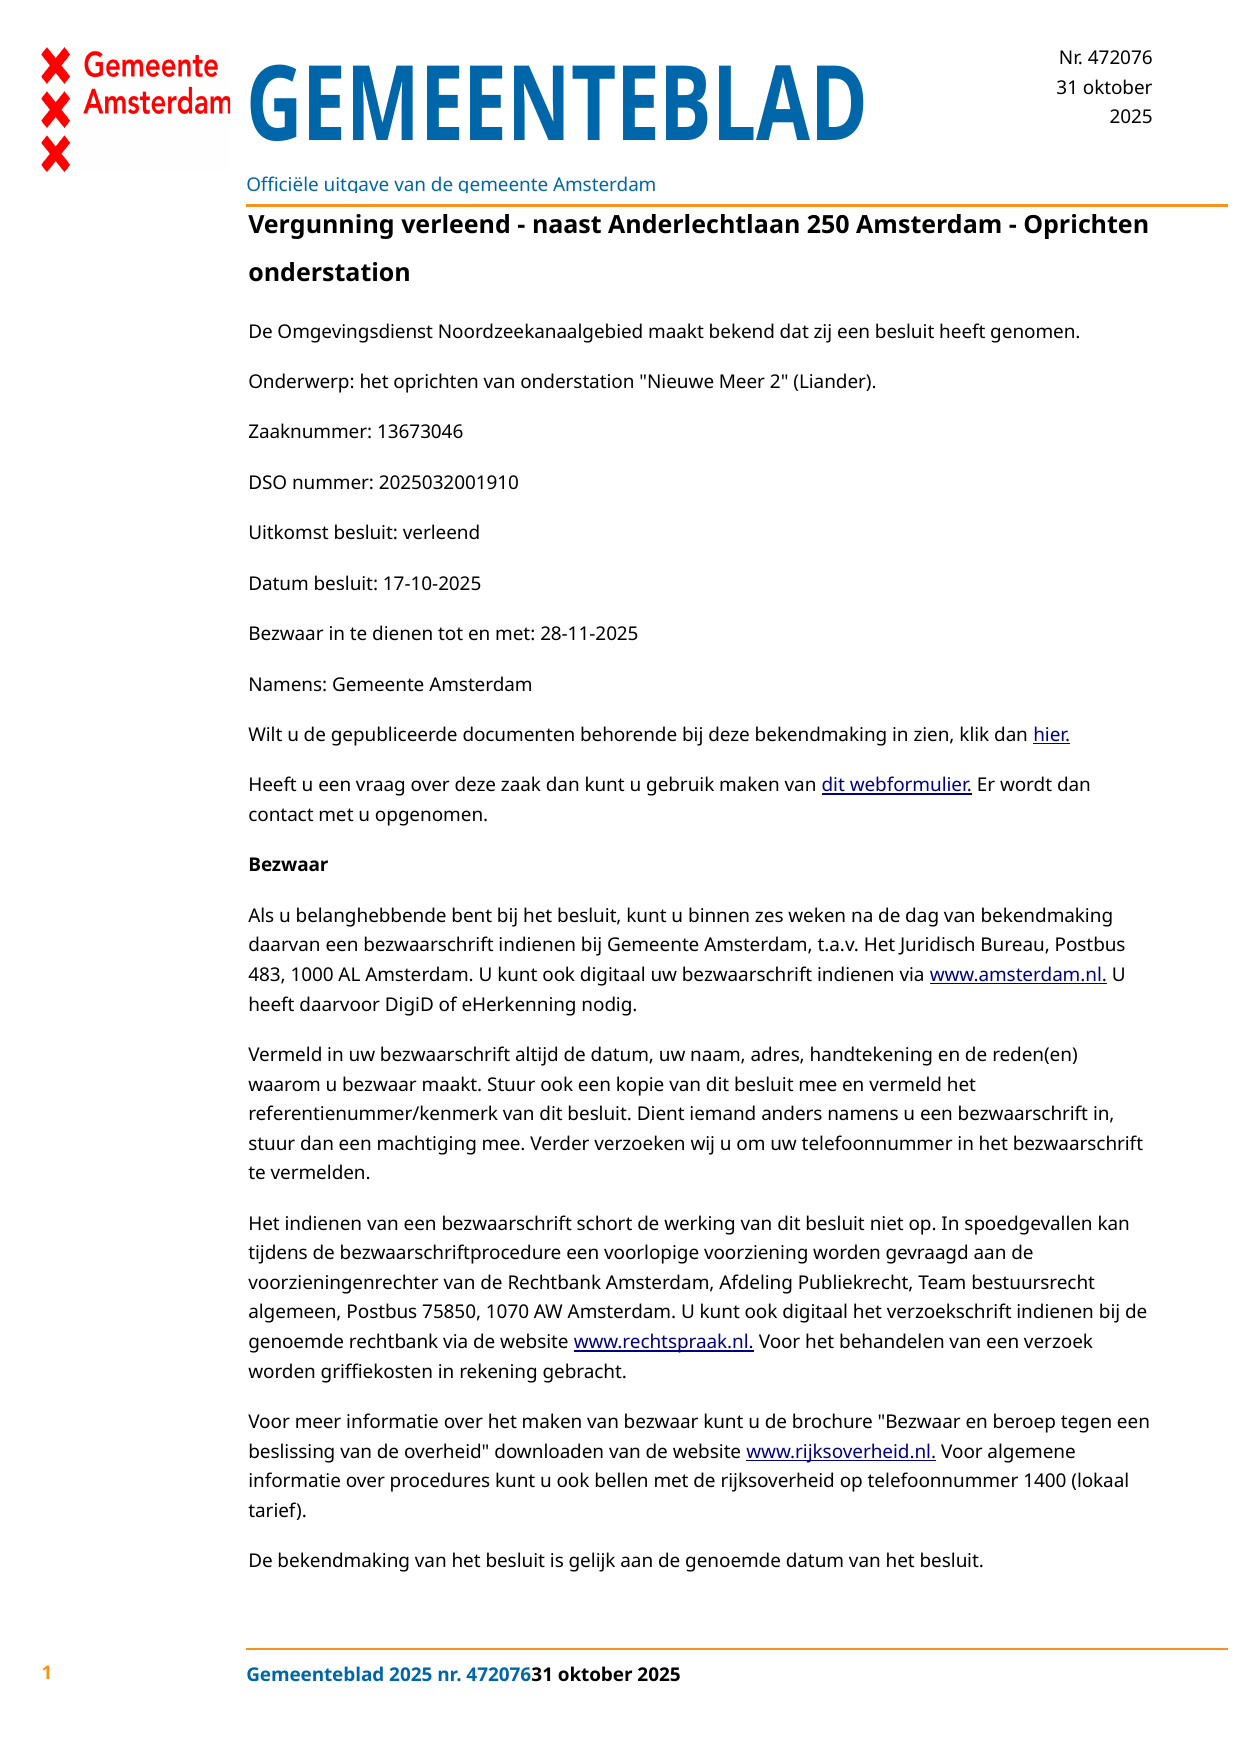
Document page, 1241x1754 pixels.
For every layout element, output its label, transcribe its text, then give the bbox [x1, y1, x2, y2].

text Bezwaar in te dienen tot en met: 28-11-2025 [248, 620, 1152, 646]
text DSO nummer: 2025032001910 [248, 469, 1152, 495]
text Onderwerp: het oprichten van onderstation "Nieuwe Meer 2" (Liander). [248, 368, 1152, 394]
text Datum besluit: 17-10-2025 [248, 570, 1152, 596]
picture [41, 47, 231, 172]
text Heeft u een vraag over deze zaak dan kunt u gebruik maken van dit webformulier. Er wordt dan contact met u opgenomen. [248, 772, 1152, 827]
text Uitkomst besluit: verleend [248, 519, 1152, 545]
text Vermeld in uw bezwaarschrift altijd de datum, uw naam, adres, handtekening en de reden(en) waarom u bezwaar maakt. Stuur ook een kopie van dit besluit mee en vermeld het referentienummer/kenmerk van dit besluit. Dient iemand anders namens u een bezwaarschrift in, stuur dan een machtiging mee. Verder verzoeken wij u om uw telefoonnummer in het bezwaarschrift te vermelden. [248, 1041, 1152, 1185]
text Het indienen van een bezwaarschrift schort de werking van dit besluit niet op. In spoedgevallen kan tijdens de bezwaarschriftprocedure een voorlopige voorziening worden gevraagd aan de voorzieningenrechter van de Rechtbank Amsterdam, Afdeling Publiekrecht, Team bestuursrecht algemeen, Postbus 75850, 1070 AW Amsterdam. U kunt ook digitaal het verzoekschrift indienen bij de genoemde rechtbank via de website www.rechtspraak.nl. Voor het behandelen van een verzoek worden griffiekosten in rekening gebracht. [248, 1210, 1152, 1384]
text Vergunning verleend - naast Anderlechtlaan 250 Amsterdam - Oprichten onderstation [248, 207, 1152, 288]
text Bezwaar [248, 852, 1152, 877]
text Zaaknummer: 13673046 [248, 419, 1152, 444]
text Namens: Gemeente Amsterdam [248, 671, 1152, 697]
text Voor meer informatie over het maken van bezwaar kunt u de brochure "Bezwaar en beroep tegen een beslissing van de overheid" downloaden van de website www.rijksoverheid.nl. Voor algemene informatie over procedures kunt u ook bellen met de rijksoverheid op telefoonnummer 1400 (lokaal tarief). [248, 1408, 1152, 1523]
text De Omgevingsdienst Noordzeekanaalgebied maakt bekend dat zij een besluit heeft genomen. [248, 318, 1152, 344]
text Wilt u de gepubliceerde documenten behorende bij deze bekendmaking in zien, klik dan hier. [248, 721, 1152, 747]
text De bekendmaking van het besluit is gelijk aan de genoemde datum van het besluit. [248, 1547, 1152, 1573]
text Als u belanghebbende bent bij het besluit, kunt u binnen zes weken na de dag van bekendmaking daarvan een bezwaarschrift indienen bij Gemeente Amsterdam, t.a.v. Het Juridisch Bureau, Postbus 483, 1000 AL Amsterdam. U kunt ook digitaal uw bezwaarschrift indienen via www.amsterdam.nl. U heeft daarvoor DigiD of eHerkenning nodig. [248, 902, 1152, 1017]
